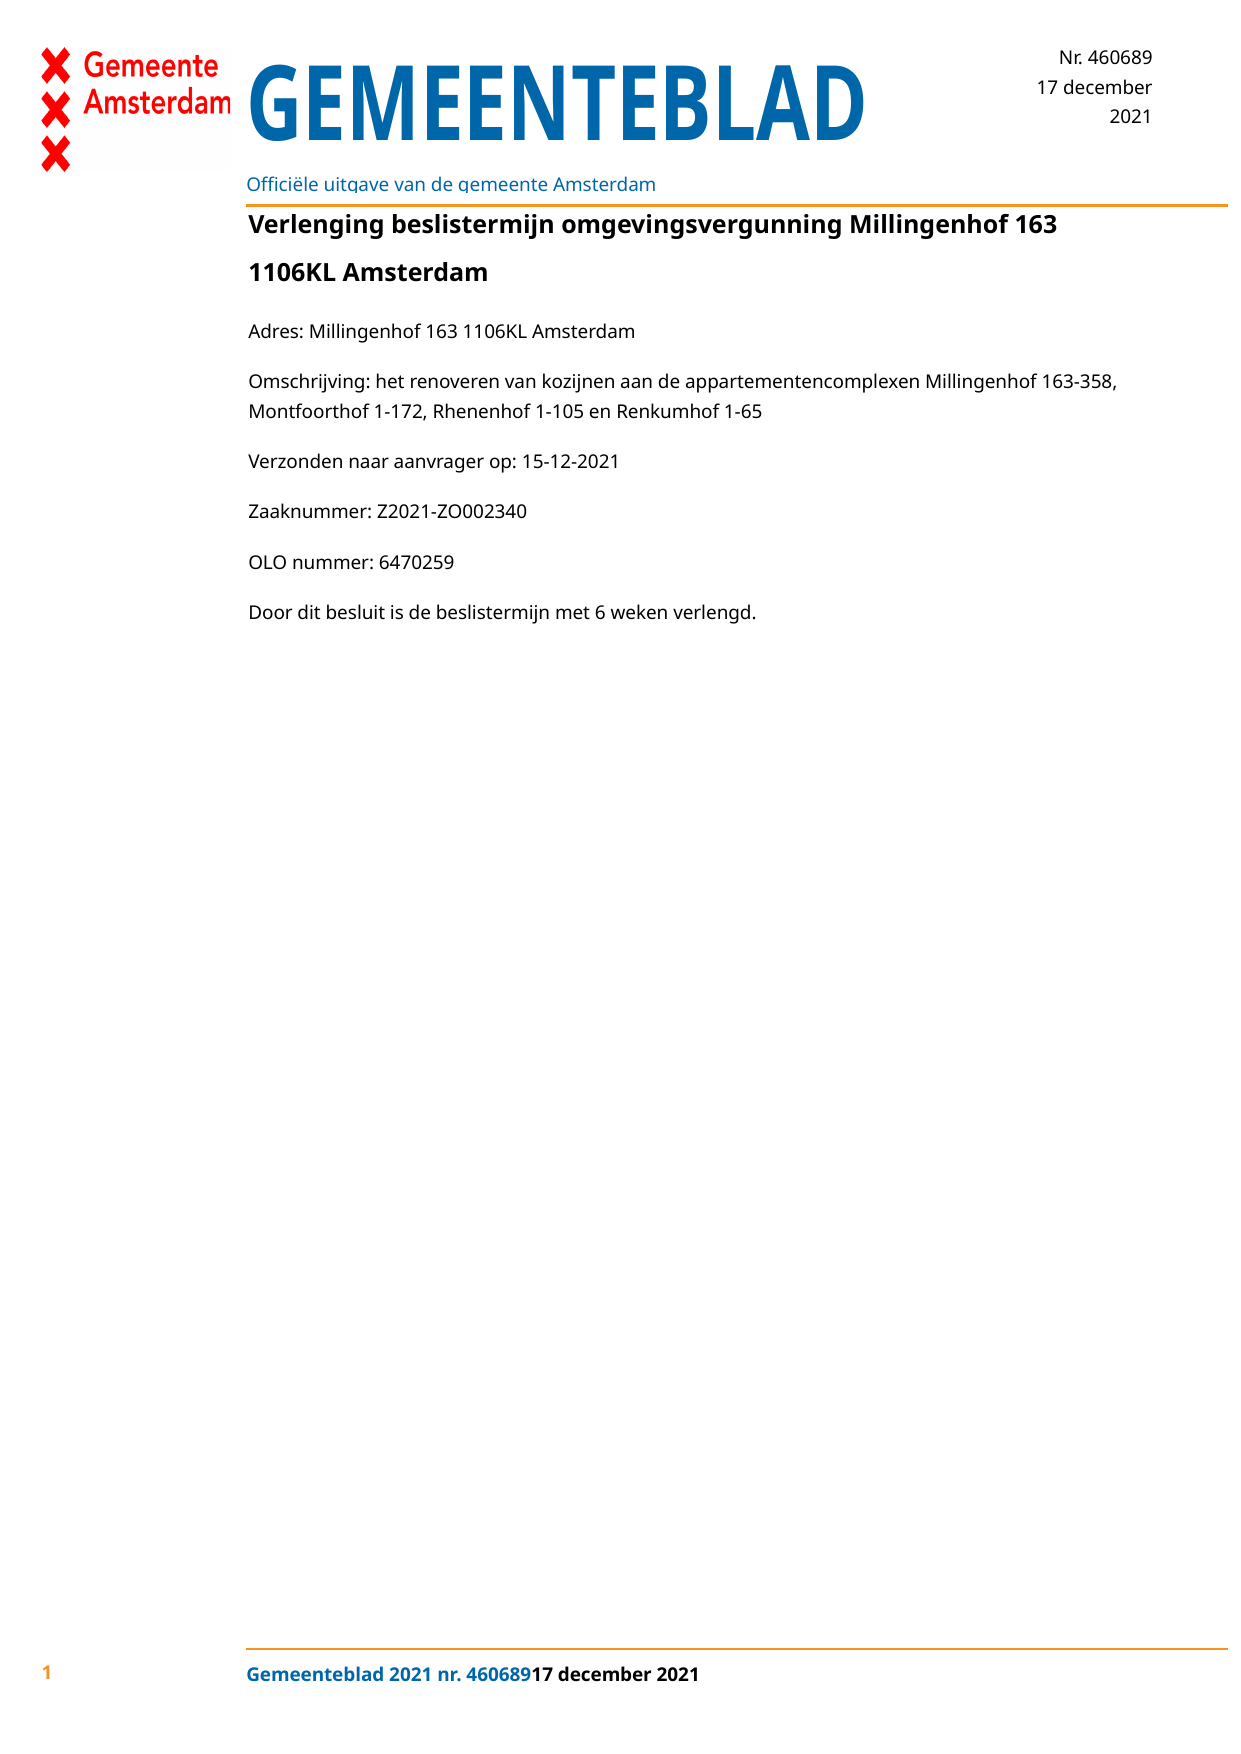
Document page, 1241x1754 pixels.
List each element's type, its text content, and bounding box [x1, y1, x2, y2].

text Door dit besluit is de beslistermijn met 6 weken verlengd. [248, 599, 1152, 625]
picture [41, 47, 231, 172]
text OLO nummer: 6470259 [248, 549, 1152, 575]
text Adres: Millingenhof 163 1106KL Amsterdam [248, 318, 1152, 344]
text Omschrijving: het renoveren van kozijnen aan de appartementencomplexen Millingenhof 163-358, Montfoorthof 1-172, Rhenenhof 1-105 en Renkumhof 1-65 [248, 368, 1152, 424]
text Verzonden naar aanvrager op: 15-12-2021 [248, 448, 1152, 474]
text Zaaknummer: Z2021-ZO002340 [248, 499, 1152, 524]
text Verlenging beslistermijn omgevingsvergunning Millingenhof 163 1106KL Amsterdam [248, 207, 1152, 288]
